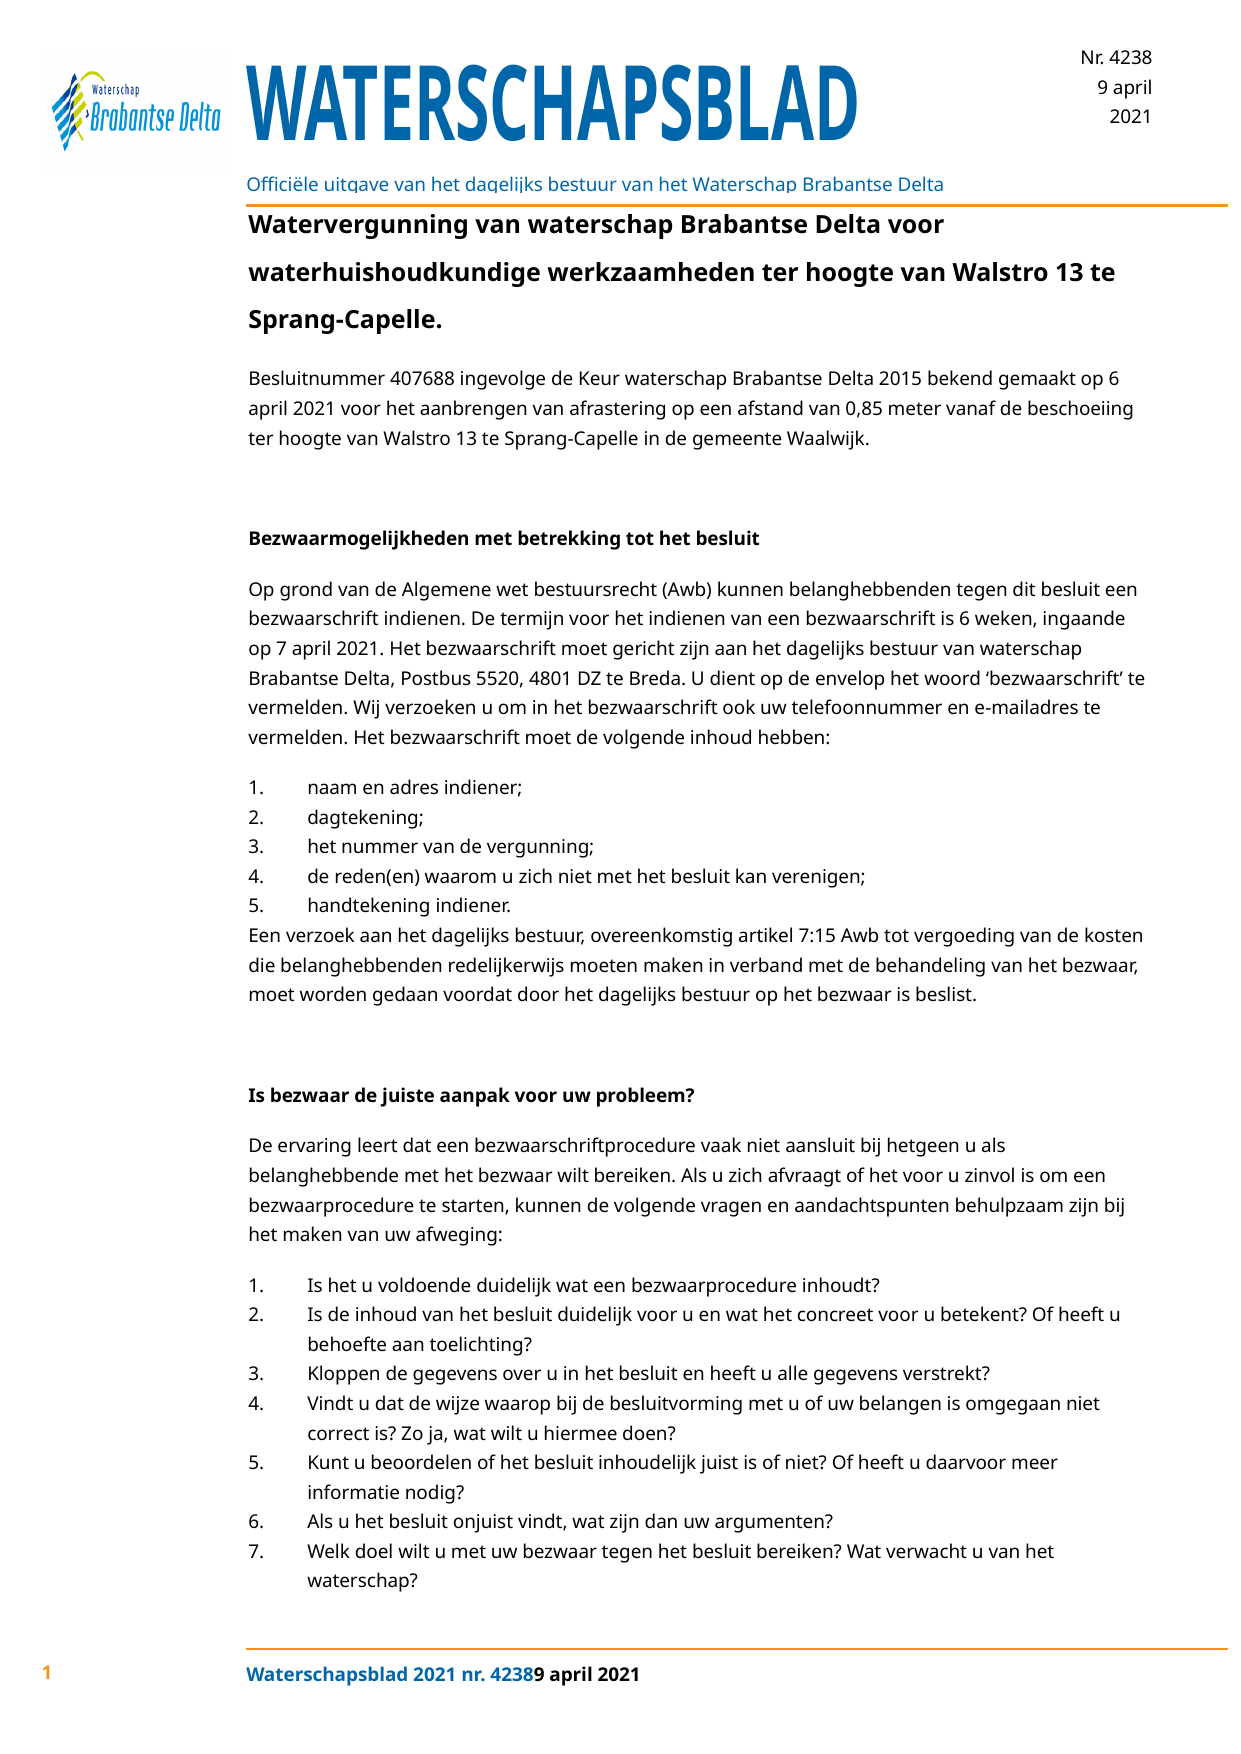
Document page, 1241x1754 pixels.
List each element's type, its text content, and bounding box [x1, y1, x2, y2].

text Bezwaarmogelijkheden met betrekking tot het besluit [248, 526, 1152, 551]
list Als u het besluit onjuist vindt, wat zijn dan uw argumenten? [248, 1508, 1152, 1534]
text Watervergunning van waterschap Brabantse Delta voor waterhuishoudkundige werkzaamheden ter hoogte van Walstro 13 te Sprang-Capelle. [248, 207, 1152, 336]
list Is het u voldoende duidelijk wat een bezwaarprocedure inhoudt? [248, 1272, 1152, 1297]
list handtekening indiener. [248, 893, 1152, 918]
list dagtekening; [248, 804, 1152, 829]
text Een verzoek aan het dagelijks bestuur, overeenkomstig artikel 7:15 Awb tot vergoeding van de kosten die belanghebbenden redelijkerwijs moeten maken in verband met de behandeling van het bezwaar, moet worden gedaan voordat door het dagelijks bestuur op het bezwaar is beslist. [248, 922, 1152, 1007]
text Besluitnummer 407688 ingevolge de Keur waterschap Brabantse Delta 2015 bekend gemaakt op 6 april 2021 voor het aanbrengen van afrastering op een afstand van 0,85 meter vanaf de beschoeiing ter hoogte van Walstro 13 te Sprang-Capelle in de gemeente Waalwijk. [248, 366, 1152, 450]
list Kunt u beoordelen of het besluit inhoudelijk juist is of niet? Of heeft u daarvoor meer informatie nodig? [248, 1449, 1152, 1504]
list naam en adres indiener; [248, 774, 1152, 800]
text Is bezwaar de juiste aanpak voor uw probleem? [248, 1082, 1152, 1108]
list Is de inhoud van het besluit duidelijk voor u en wat het concreet voor u betekent? Of heeft u behoefte aan toelichting? [248, 1301, 1152, 1357]
list Kloppen de gegevens over u in het besluit en heeft u alle gegevens verstrekt? [248, 1361, 1152, 1386]
list Welk doel wilt u met uw bezwaar tegen het besluit bereiken? Wat verwacht u van het waterschap? [248, 1538, 1152, 1593]
text Op grond van de Algemene wet bestuursrecht (Awb) kunnen belanghebbenden tegen dit besluit een bezwaarschrift indienen. De termijn voor het indienen van een bezwaarschrift is 6 weken, ingaande op 7 april 2021. Het bezwaarschrift moet gericht zijn aan het dagelijks bestuur van waterschap Brabantse Delta, Postbus 5520, 4801 DZ te Breda. U dient op de envelop het woord ‘bezwaarschrift’ te vermelden. Wij verzoeken u om in het bezwaarschrift ook uw telefoonnummer en e‑mailadres te vermelden. Het bezwaarschrift moet de volgende inhoud hebben: [248, 576, 1152, 749]
picture [41, 47, 231, 172]
list de reden(en) waarom u zich niet met het besluit kan verenigen; [248, 863, 1152, 889]
list het nummer van de vergunning; [248, 833, 1152, 859]
list Vindt u dat de wijze waarop bij de besluitvorming met u of uw belangen is omgegaan niet correct is? Zo ja, wat wilt u hiermee doen? [248, 1390, 1152, 1445]
text De ervaring leert dat een bezwaarschriftprocedure vaak niet aansluit bij hetgeen u als belanghebbende met het bezwaar wilt bereiken. Als u zich afvraagt of het voor u zinvol is om een bezwaarprocedure te starten, kunnen de volgende vragen en aandachtspunten behulpzaam zijn bij het maken van uw afweging: [248, 1133, 1152, 1247]
